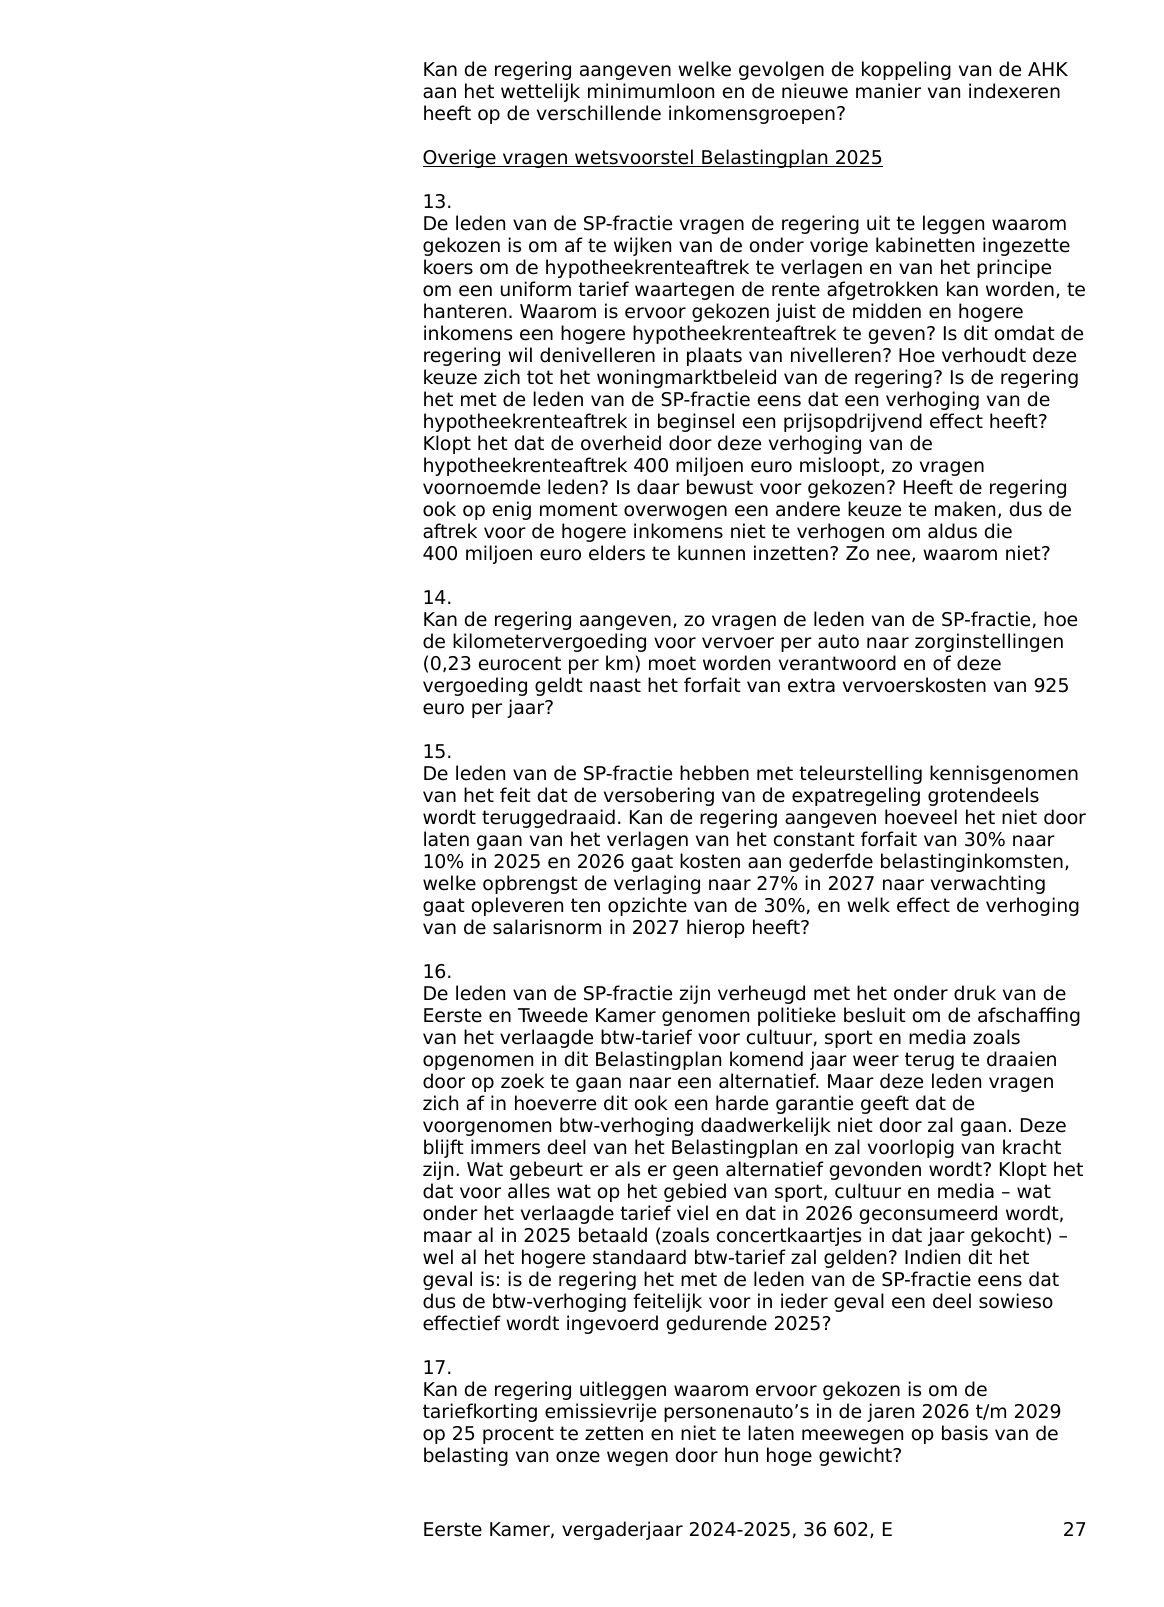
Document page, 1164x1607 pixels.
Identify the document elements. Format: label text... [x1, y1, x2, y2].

text Kan de regering uitleggen waarom ervoor gekozen is om de tariefkorting emissievrije personenauto’s in de jaren 2026 t/m 2029 op 25 procent te zetten en niet te laten meewegen op basis van de belasting van onze wegen door hun hoge gewicht? [422, 1379, 1087, 1467]
text Kan de regering aangeven, zo vragen de leden van de SP-fractie, hoe de kilometervergoeding voor vervoer per auto naar zorginstellingen (0,23 eurocent per km) moet worden verantwoord en of deze vergoeding geldt naast het forfait van extra vervoerskosten van 925 euro per jaar? [422, 609, 1087, 719]
text De leden van de SP-fractie zijn verheugd met het onder druk van de Eerste en Tweede Kamer genomen politieke besluit om de afschaffing van het verlaagde btw-tarief voor cultuur, sport en media zoals opgenomen in dit Belastingplan komend jaar weer terug te draaien door op zoek te gaan naar een alternatief. Maar deze leden vragen zich af in hoeverre dit ook een harde garantie geeft dat de voorgenomen btw-verhoging daadwerkelijk niet door zal gaan. Deze blijft immers deel van het Belastingplan en zal voorlopig van kracht zijn. Wat gebeurt er als er geen alternatief gevonden wordt? Klopt het dat voor alles wat op het gebied van sport, cultuur en media – wat onder het verlaagde tarief viel en dat in 2026 geconsumeerd wordt, maar al in 2025 betaald (zoals concertkaartjes in dat jaar gekocht) – wel al het hogere standaard btw-tarief zal gelden? Indien dit het geval is: is de regering het met de leden van de SP-fractie eens dat dus de btw-verhoging feitelijk voor in ieder geval een deel sowieso effectief wordt ingevoerd gedurende 2025? [422, 983, 1087, 1335]
text De leden van de SP-fractie vragen de regering uit te leggen waarom gekozen is om af te wijken van de onder vorige kabinetten ingezette koers om de hypotheekrenteaftrek te verlagen en van het principe om een uniform tarief waartegen de rente afgetrokken kan worden, te hanteren. Waarom is ervoor gekozen juist de midden en hogere inkomens een hogere hypotheekrenteaftrek te geven? Is dit omdat de regering wil denivelleren in plaats van nivelleren? Hoe verhoudt deze keuze zich tot het woningmarktbeleid van de regering? Is de regering het met de leden van de SP-fractie eens dat een verhoging van de hypotheekrenteaftrek in beginsel een prijsopdrijvend effect heeft? Klopt het dat de overheid door deze verhoging van de hypotheekrenteaftrek 400 miljoen euro misloopt, zo vragen voornoemde leden? Is daar bewust voor gekozen? Heeft de regering ook op enig moment overwogen een andere keuze te maken, dus de aftrek voor de hogere inkomens niet te verhogen om aldus die 400 miljoen euro elders te kunnen inzetten? Zo nee, waarom niet? [422, 213, 1087, 565]
text 14. [422, 587, 1087, 609]
text Kan de regering aangeven welke gevolgen de koppeling van de AHK aan het wettelijk minimumloon en de nieuwe manier van indexeren heeft op de verschillende inkomensgroepen? [422, 59, 1087, 125]
text De leden van de SP-fractie hebben met teleurstelling kennisgenomen van het feit dat de versobering van de expatregeling grotendeels wordt teruggedraaid. Kan de regering aangeven hoeveel het niet door laten gaan van het verlagen van het constant forfait van 30% naar 10% in 2025 en 2026 gaat kosten aan gederfde belastinginkomsten, welke opbrengst de verlaging naar 27% in 2027 naar verwachting gaat opleveren ten opzichte van de 30%, en welk effect de verhoging van de salarisnorm in 2027 hierop heeft? [422, 763, 1087, 939]
text 15. [422, 741, 1087, 763]
text 13. [422, 191, 1087, 213]
text 17. [422, 1357, 1087, 1379]
text 16. [422, 961, 1087, 983]
subtitle Overige vragen wetsvoorstel Belastingplan 2025 [422, 147, 1087, 169]
